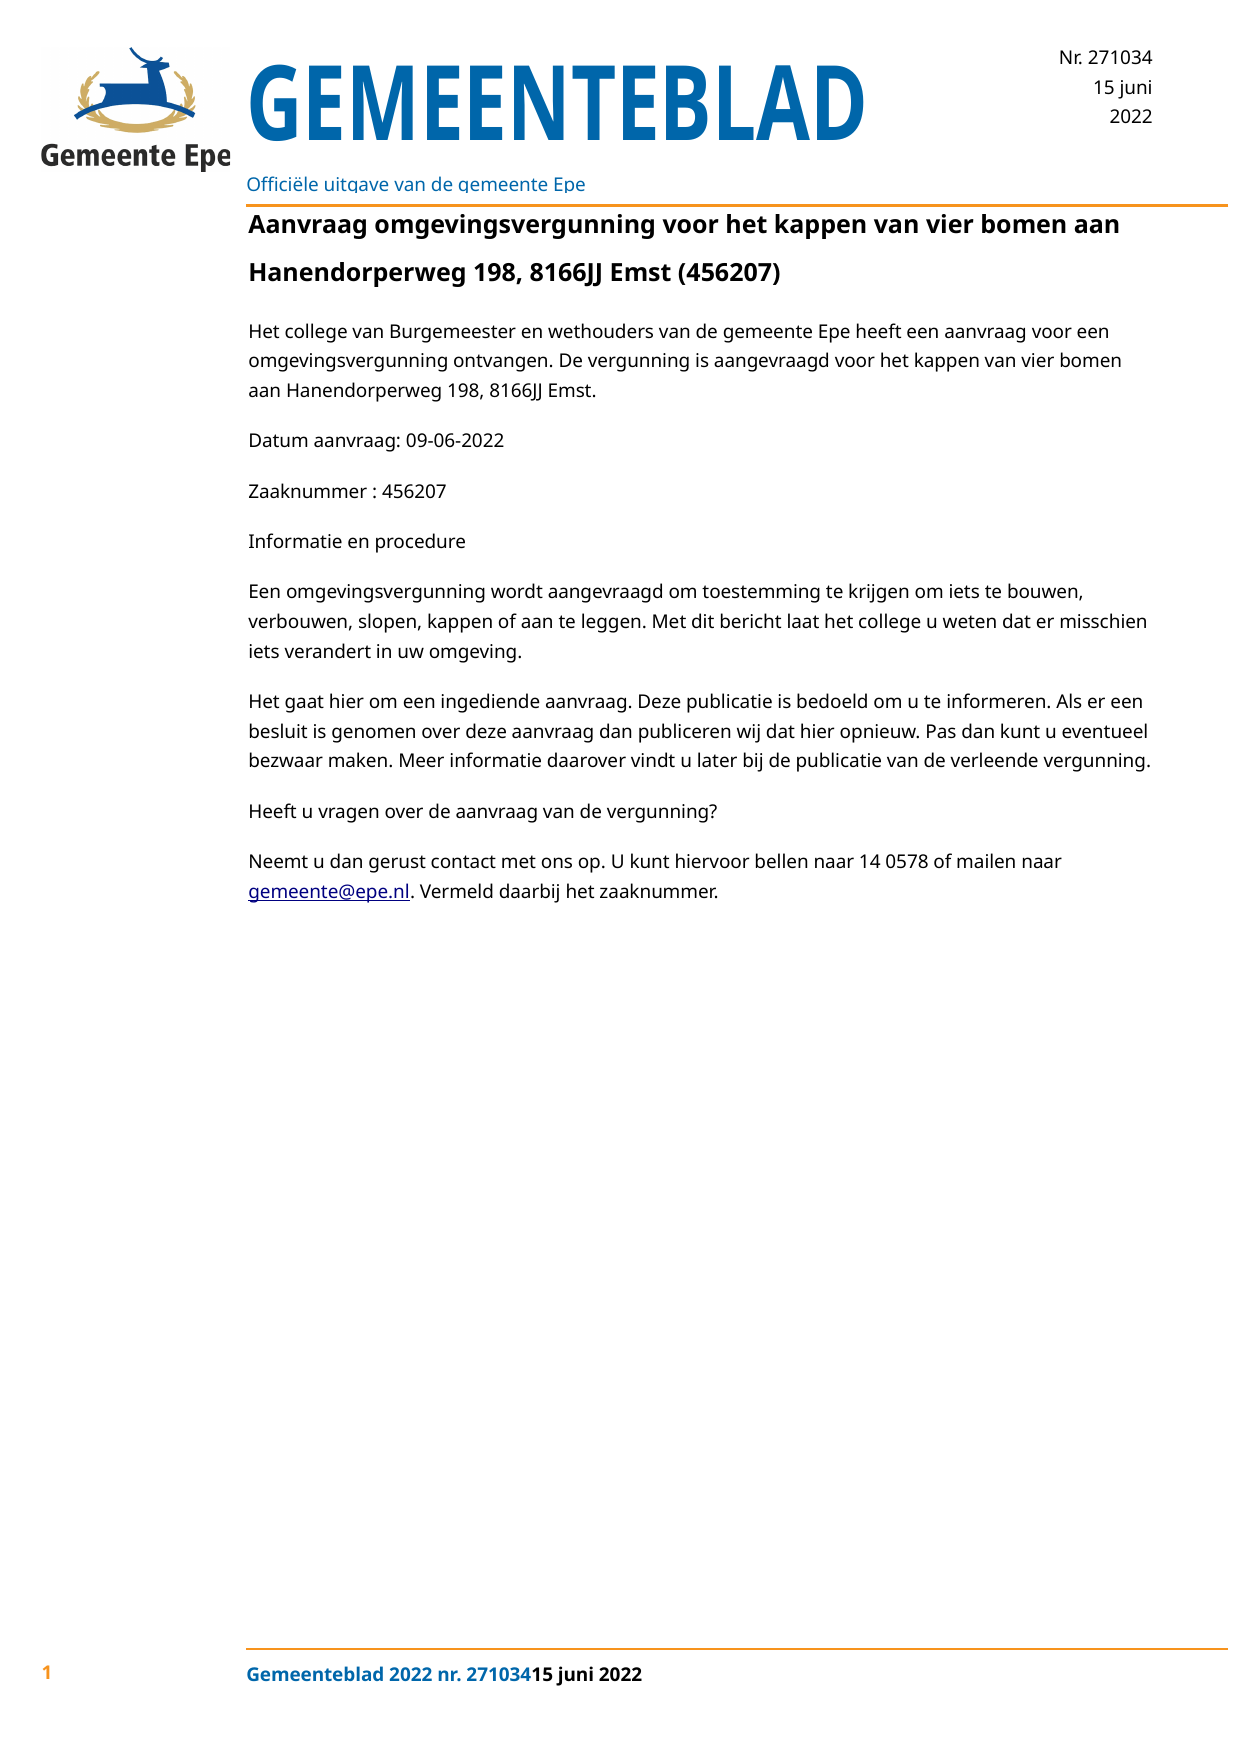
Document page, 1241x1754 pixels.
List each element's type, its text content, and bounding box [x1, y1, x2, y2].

text Het gaat hier om een ingediende aanvraag. Deze publicatie is bedoeld om u te informeren. Als er een besluit is genomen over deze aanvraag dan publiceren wij dat hier opnieuw. Pas dan kunt u eventueel bezwaar maken. Meer informatie daarover vindt u later bij de publicatie van de verleende vergunning. [248, 688, 1152, 773]
text Datum aanvraag: 09-06-2022 [248, 427, 1152, 453]
text Neemt u dan gerust contact met ons op. U kunt hiervoor bellen naar 14 0578 of mailen naar gemeente@epe.nl. Vermeld daarbij het zaaknummer. [248, 848, 1152, 904]
text Een omgevingsvergunning wordt aangevraagd om toestemming te krijgen om iets te bouwen, verbouwen, slopen, kappen of aan te leggen. Met dit bericht laat het college u weten dat er misschien iets verandert in uw omgeving. [248, 579, 1152, 664]
text Heeft u vragen over de aanvraag van de vergunning? [248, 798, 1152, 824]
text Het college van Burgemeester en wethouders van de gemeente Epe heeft een aanvraag voor een omgevingsvergunning ontvangen. De vergunning is aangevraagd voor het kappen van vier bomen aan Hanendorperweg 198, 8166JJ Emst. [248, 318, 1152, 403]
text Zaaknummer : 456207 [248, 478, 1152, 504]
text Informatie en procedure [248, 528, 1152, 554]
picture [41, 47, 231, 172]
text Aanvraag omgevingsvergunning voor het kappen van vier bomen aan Hanendorperweg 198, 8166JJ Emst (456207) [248, 207, 1152, 288]
